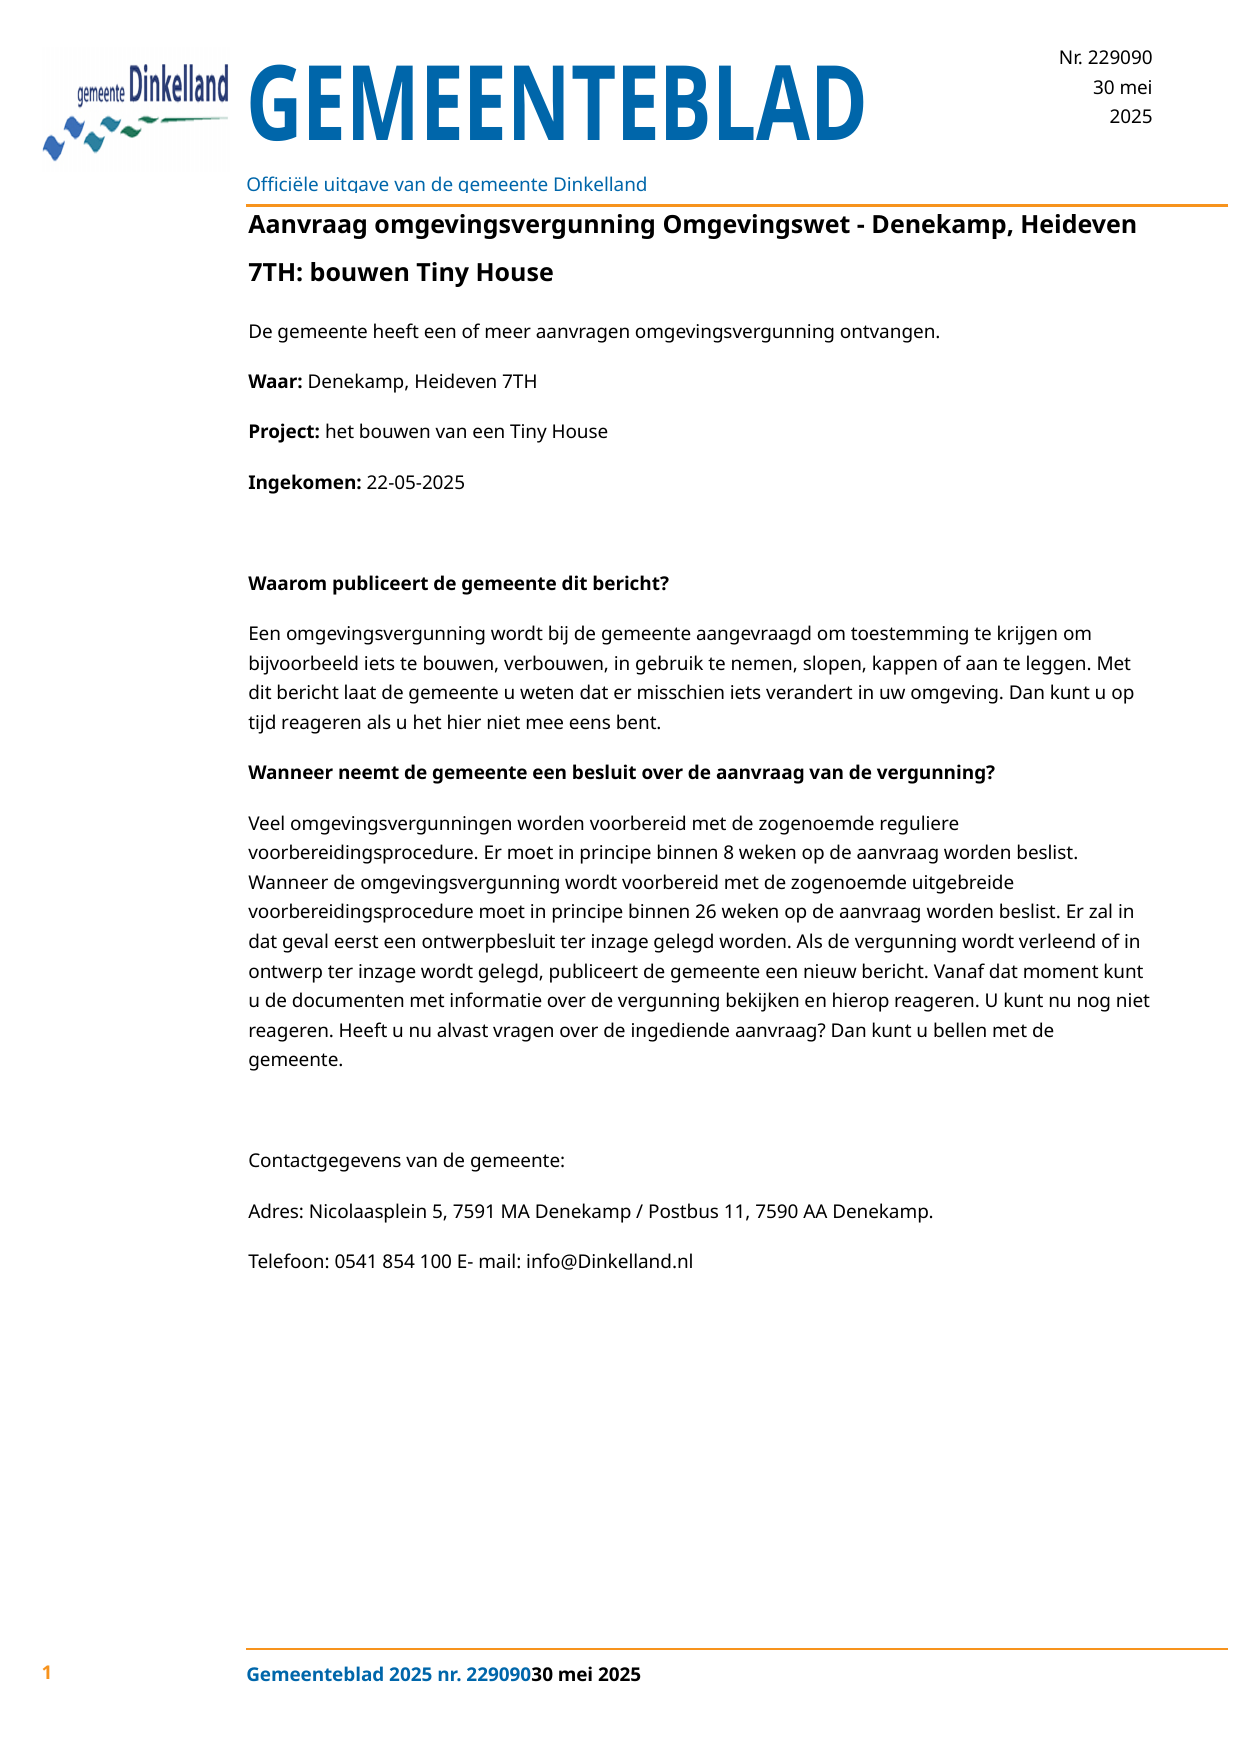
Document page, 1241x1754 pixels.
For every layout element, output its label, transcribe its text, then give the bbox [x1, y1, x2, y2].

text Een omgevingsvergunning wordt bij de gemeente aangevraagd om toestemming te krijgen om bijvoorbeeld iets te bouwen, verbouwen, in gebruik te nemen, slopen, kappen of aan te leggen. Met dit bericht laat de gemeente u weten dat er misschien iets verandert in uw omgeving. Dan kunt u op tijd reageren als u het hier niet mee eens bent. [248, 620, 1152, 735]
text Contactgegevens van de gemeente: [248, 1147, 1152, 1173]
text Aanvraag omgevingsvergunning Omgevingswet - Denekamp, Heideven 7TH: bouwen Tiny House [248, 207, 1152, 288]
picture [41, 47, 231, 172]
text Telefoon: 0541 854 100 E- mail: info@Dinkelland.nl [248, 1248, 1152, 1274]
text De gemeente heeft een of meer aanvragen omgevingsvergunning ontvangen. [248, 318, 1152, 344]
text Adres: Nicolaasplein 5, 7591 MA Denekamp / Postbus 11, 7590 AA Denekamp. [248, 1198, 1152, 1224]
text Wanneer neemt de gemeente een besluit over de aanvraag van de vergunning? [248, 759, 1152, 785]
text Veel omgevingsvergunningen worden voorbereid met de zogenoemde reguliere voorbereidingsprocedure. Er moet in principe binnen 8 weken op de aanvraag worden beslist. Wanneer de omgevingsvergunning wordt voorbereid met de zogenoemde uitgebreide voorbereidingsprocedure moet in principe binnen 26 weken op de aanvraag worden beslist. Er zal in dat geval eerst een ontwerpbesluit ter inzage gelegd worden. Als de vergunning wordt verleend of in ontwerp ter inzage wordt gelegd, publiceert de gemeente een nieuw bericht. Vanaf dat moment kunt u de documenten met informatie over de vergunning bekijken en hierop reageren. U kunt nu nog niet reageren. Heeft u nu alvast vragen over de ingediende aanvraag? Dan kunt u bellen met de gemeente. [248, 810, 1152, 1072]
text Waar: Denekamp, Heideven 7TH [248, 368, 1152, 394]
text Project: het bouwen van een Tiny House [248, 419, 1152, 444]
text Ingekomen: 22-05-2025 [248, 469, 1152, 495]
text Waarom publiceert de gemeente dit bericht? [248, 570, 1152, 596]
